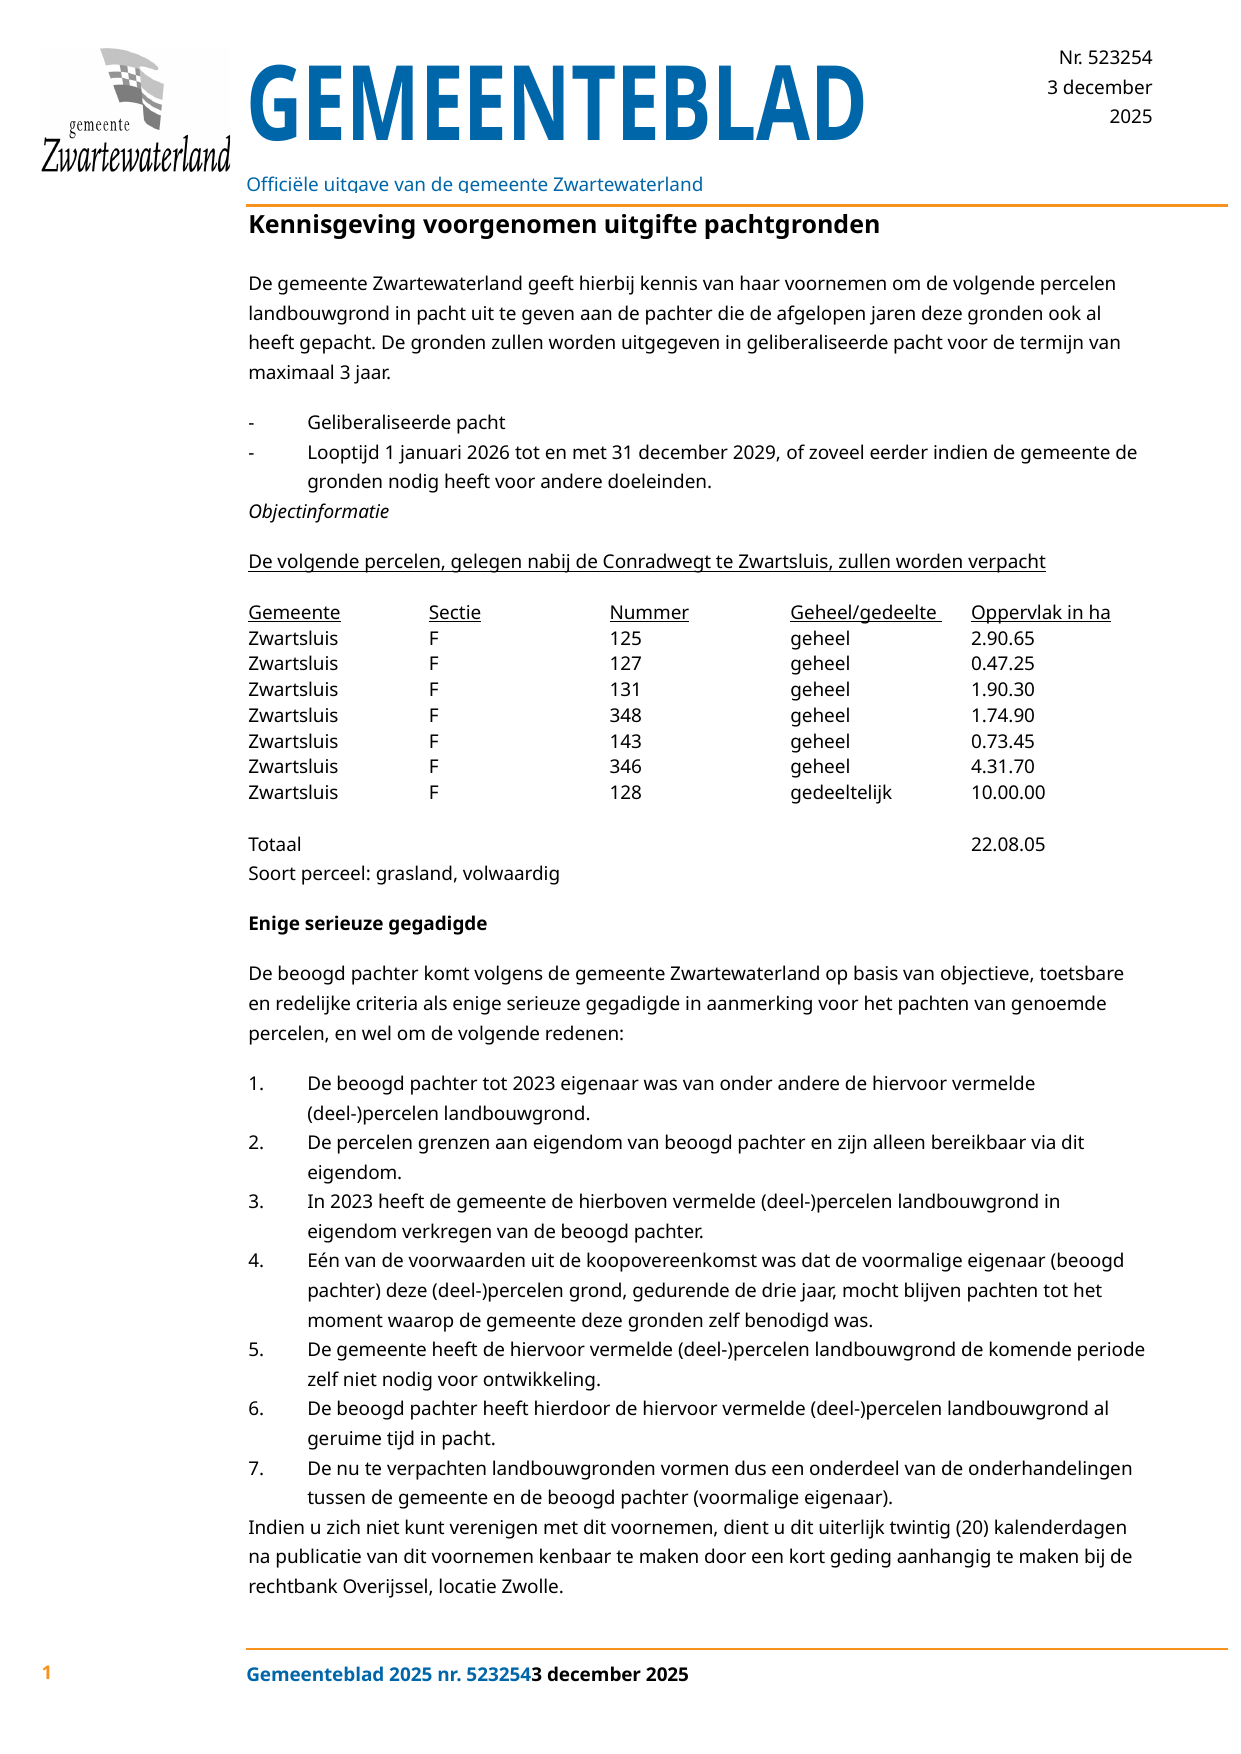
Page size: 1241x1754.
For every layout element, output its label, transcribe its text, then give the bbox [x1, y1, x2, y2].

table_cell gedeeltelijk [790, 779, 971, 805]
list De gemeente heeft de hiervoor vermelde (deel-)percelen landbouwgrond de komende periode zelf niet nodig voor ontwikkeling. [248, 1336, 1152, 1392]
text Soort perceel: grasland, volwaardig [248, 860, 1152, 885]
table_header Nummer [609, 599, 790, 625]
picture [41, 47, 231, 172]
table_cell F [429, 702, 609, 728]
text Kennisgeving voorgenomen uitgifte pachtgronden [248, 207, 1152, 241]
table_cell [971, 805, 1152, 831]
table_cell 0.47.25 [971, 651, 1152, 676]
table_cell [609, 805, 790, 831]
table_cell [429, 805, 609, 831]
list De beoogd pachter tot 2023 eigenaar was van onder andere de hiervoor vermelde (deel-)percelen landbouwgrond. [248, 1070, 1152, 1125]
table_cell 125 [609, 625, 790, 651]
table_cell [429, 831, 609, 856]
text De beoogd pachter komt volgens de gemeente Zwartewaterland op basis van objectieve, toetsbare en redelijke criteria als enige serieuze gegadigde in aanmerking voor het pachten van genoemde percelen, en wel om de volgende redenen: [248, 961, 1152, 1045]
table_cell F [429, 625, 609, 651]
table_cell 4.31.70 [971, 754, 1152, 779]
table_cell geheel [790, 651, 971, 676]
list De percelen grenzen aan eigendom van beoogd pachter en zijn alleen bereikbaar via dit eigendom. [248, 1129, 1152, 1184]
table_cell geheel [790, 728, 971, 753]
table_cell 22.08.05 [971, 831, 1152, 856]
text Indien u zich niet kunt verenigen met dit voornemen, dient u dit uiterlijk twintig (20) kalenderdagen na publicatie van dit voornemen kenbaar te maken door een kort geding aanhangig te maken bij de rechtbank Overijssel, locatie Zwolle. [248, 1514, 1152, 1599]
table_cell 0.73.45 [971, 728, 1152, 753]
table_cell [790, 805, 971, 831]
table_cell 128 [609, 779, 790, 805]
table_cell 2.90.65 [971, 625, 1152, 651]
table_cell geheel [790, 754, 971, 779]
table_cell F [429, 728, 609, 753]
table_cell geheel [790, 702, 971, 728]
table_cell Totaal [248, 831, 429, 856]
table_cell Zwartsluis [248, 676, 429, 702]
table_cell Zwartsluis [248, 625, 429, 651]
table_cell F [429, 754, 609, 779]
text De volgende percelen, gelegen nabij de Conradwegt te Zwartsluis, zullen worden verpacht [248, 549, 1152, 574]
table_cell F [429, 676, 609, 702]
table_cell geheel [790, 625, 971, 651]
table_cell 1.74.90 [971, 702, 1152, 728]
table_cell F [429, 651, 609, 676]
table_header Gemeente [248, 599, 429, 625]
table_cell geheel [790, 676, 971, 702]
table_cell 131 [609, 676, 790, 702]
table_header Sectie [429, 599, 609, 625]
list Geliberaliseerde pacht [248, 409, 1152, 435]
table_cell [609, 831, 790, 856]
list Eén van de voorwaarden uit de koopovereenkomst was dat de voormalige eigenaar (beoogd pachter) deze (deel-)percelen grond, gedurende de drie jaar, mocht blijven pachten tot het moment waarop de gemeente deze gronden zelf benodigd was. [248, 1248, 1152, 1332]
table_cell Zwartsluis [248, 779, 429, 805]
table_cell 346 [609, 754, 790, 779]
table_cell Zwartsluis [248, 702, 429, 728]
text Enige serieuze gegadigde [248, 910, 1152, 936]
table_header Oppervlak in ha [971, 599, 1152, 625]
list In 2023 heeft de gemeente de hierboven vermelde (deel-)percelen landbouwgrond in eigendom verkregen van de beoogd pachter. [248, 1188, 1152, 1244]
table_cell Zwartsluis [248, 754, 429, 779]
table_cell 1.90.30 [971, 676, 1152, 702]
list De nu te verpachten landbouwgronden vormen dus een onderdeel van de onderhandelingen tussen de gemeente en de beoogd pachter (voormalige eigenaar). [248, 1455, 1152, 1510]
text De gemeente Zwartewaterland geeft hierbij kennis van haar voornemen om de volgende percelen landbouwgrond in pacht uit te geven aan de pachter die de afgelopen jaren deze gronden ook al heeft gepacht. De gronden zullen worden uitgegeven in geliberaliseerde pacht voor de termijn van maximaal 3 jaar. [248, 270, 1152, 385]
table_cell [790, 831, 971, 856]
table_cell Zwartsluis [248, 728, 429, 753]
table_cell [248, 805, 429, 831]
table_cell F [429, 779, 609, 805]
table_cell 127 [609, 651, 790, 676]
text Objectinformatie [248, 498, 1152, 524]
table_header Geheel/gedeelte [790, 599, 971, 625]
list Looptijd 1 januari 2026 tot en met 31 december 2029, of zoveel eerder indien de gemeente de gronden nodig heeft voor andere doeleinden. [248, 439, 1152, 494]
table_cell Zwartsluis [248, 651, 429, 676]
table_cell 348 [609, 702, 790, 728]
list De beoogd pachter heeft hierdoor de hiervoor vermelde (deel-)percelen landbouwgrond al geruime tijd in pacht. [248, 1396, 1152, 1451]
table_cell 143 [609, 728, 790, 753]
table_cell 10.00.00 [971, 779, 1152, 805]
